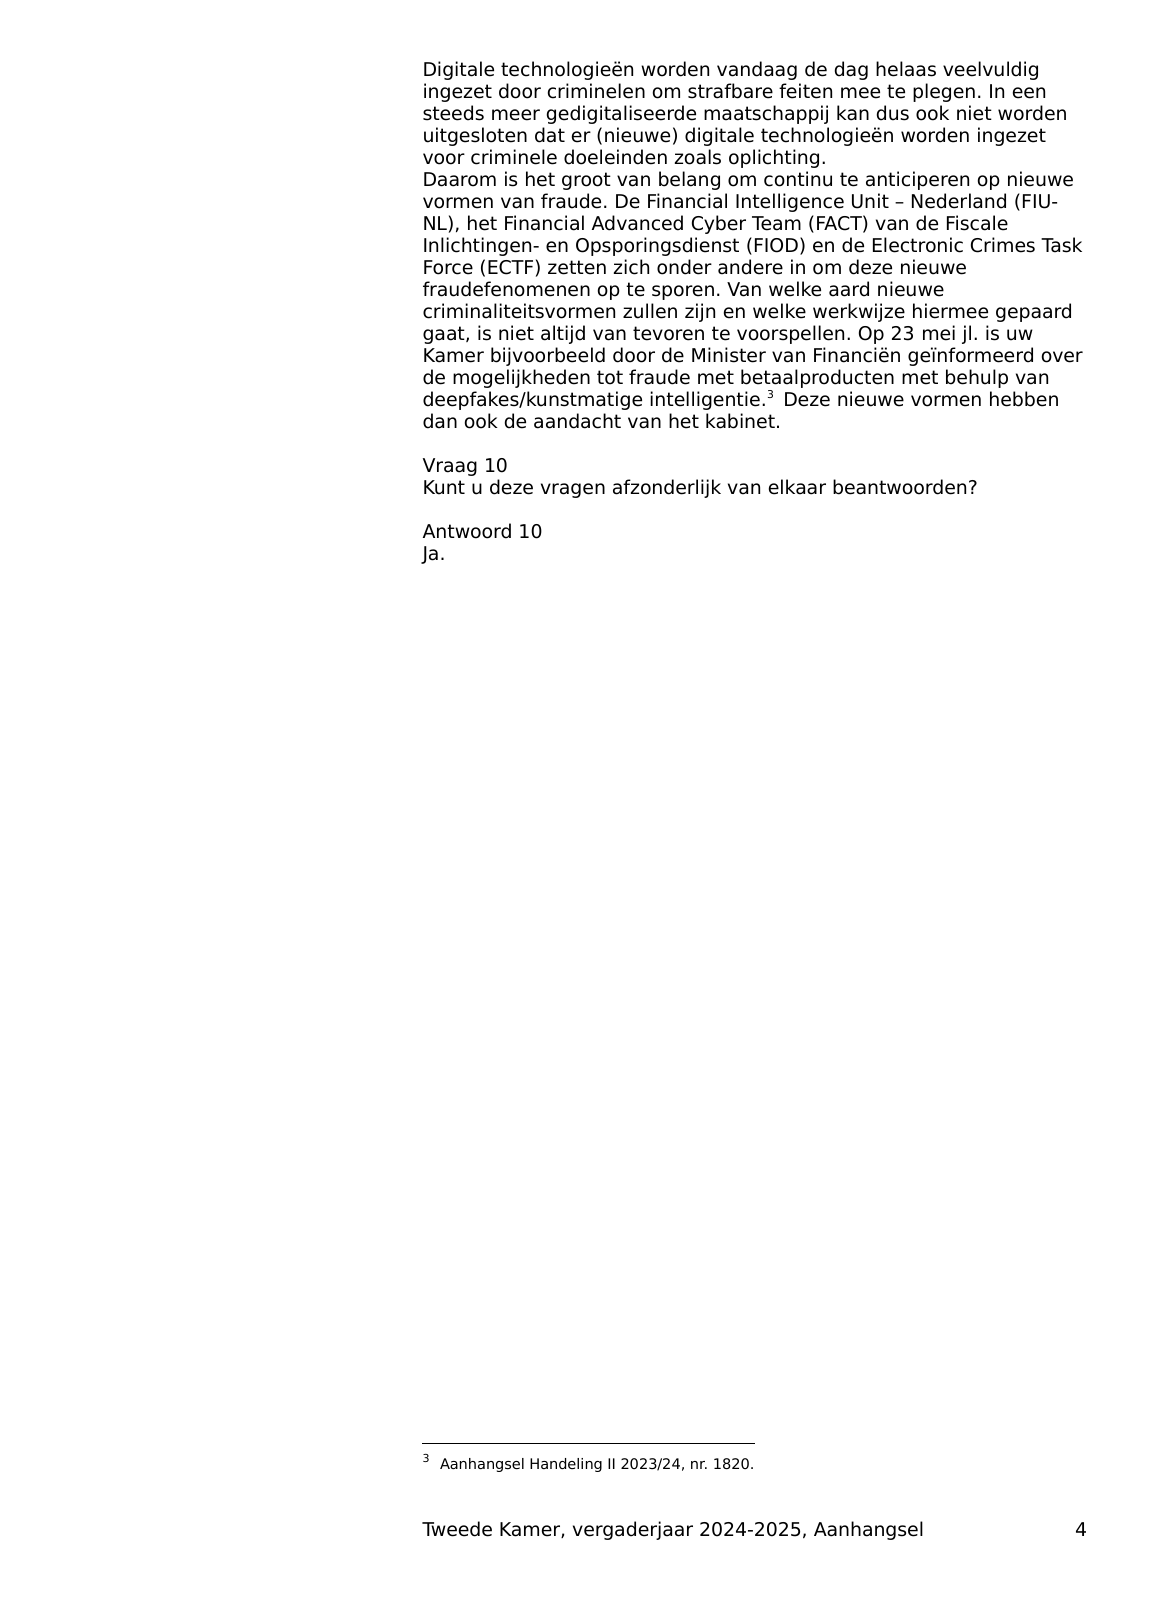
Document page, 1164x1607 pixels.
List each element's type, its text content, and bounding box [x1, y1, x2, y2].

text Vraag 10 [422, 455, 1087, 477]
text Aanhangsel Handeling II 2023/24, nr. 1820. [422, 1452, 1087, 1474]
text Kunt u deze vragen afzonderlijk van elkaar beantwoorden? [422, 477, 1087, 499]
text Antwoord 10 [422, 521, 1087, 543]
text Digitale technologieën worden vandaag de dag helaas veelvuldig ingezet door criminelen om strafbare feiten mee te plegen. In een steeds meer gedigitaliseerde maatschappij kan dus ook niet worden uitgesloten dat er (nieuwe) digitale technologieën worden ingezet voor criminele doeleinden zoals oplichting. [422, 59, 1087, 169]
text Daarom is het groot van belang om continu te anticiperen op nieuwe vormen van fraude. De Financial Intelligence Unit – Nederland (FIU-NL), het Financial Advanced Cyber Team (FACT) van de Fiscale Inlichtingen- en Opsporingsdienst (FIOD) en de Electronic Crimes Task Force (ECTF) zetten zich onder andere in om deze nieuwe fraudefenomenen op te sporen. Van welke aard nieuwe criminaliteitsvormen zullen zijn en welke werkwijze hiermee gepaard gaat, is niet altijd van tevoren te voorspellen. Op 23 mei jl. is uw Kamer bijvoorbeeld door de Minister van Financiën geïnformeerd over de mogelijkheden tot fraude met betaalproducten met behulp van deepfakes/kunstmatige intelligentie. Deze nieuwe vormen hebben dan ook de aandacht van het kabinet. [422, 169, 1087, 433]
text Ja. [422, 543, 1087, 565]
